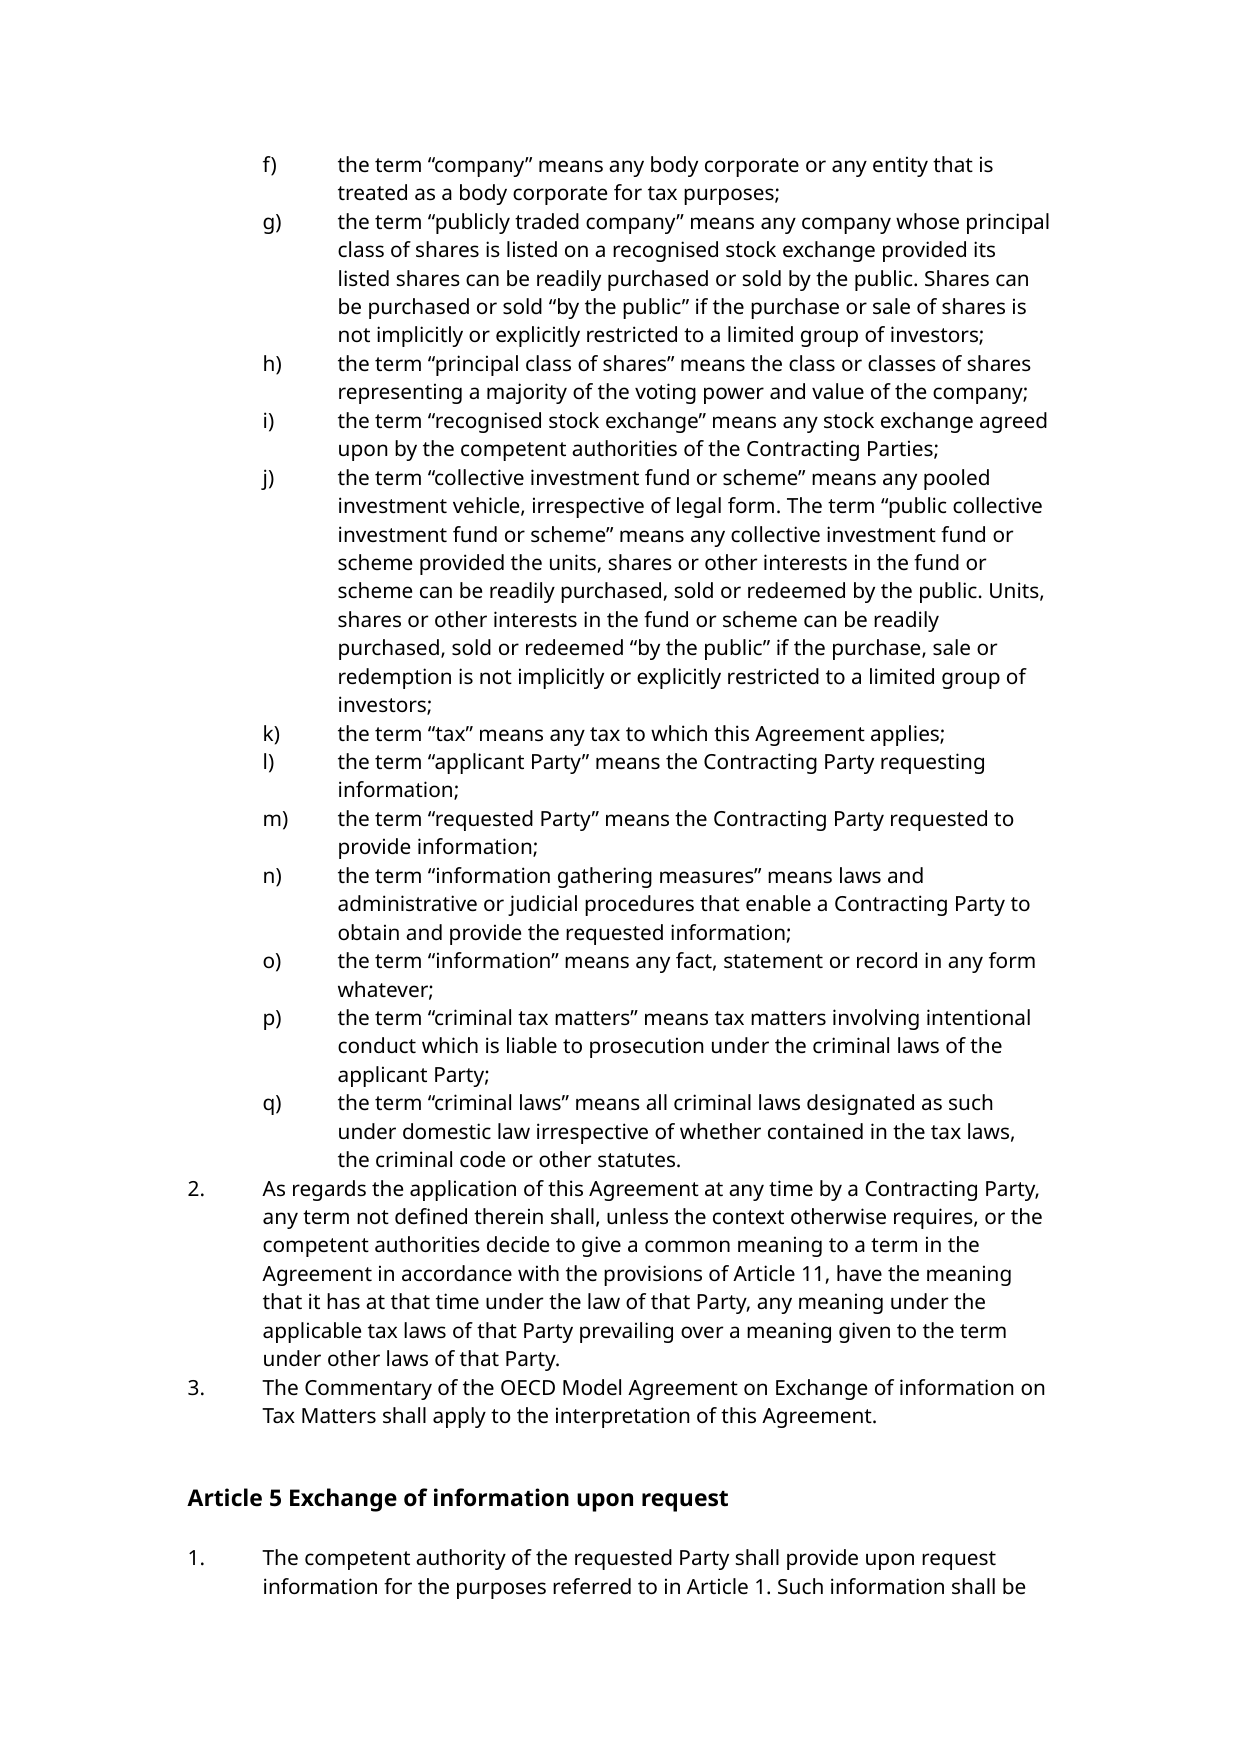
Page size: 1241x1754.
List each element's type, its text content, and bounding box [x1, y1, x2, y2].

list As regards the application of this Agreement at any time by a Contracting Party, any term not defined therein shall, unless the context otherwise requires, or the competent authorities decide to give a common meaning to a term in the Agreement in accordance with the provisions of Article 11, have the meaning that it has at that time under the law of that Party, any meaning under the applicable tax laws of that Party prevailing over a meaning given to the term under other laws of that Party. [187, 1174, 1053, 1373]
list the term “publicly traded company” means any company whose principal class of shares is listed on a recognised stock exchange provided its listed shares can be readily purchased or sold by the public. Shares can be purchased or sold “by the public” if the purchase or sale of shares is not implicitly or explicitly restricted to a limited group of investors; [262, 207, 1053, 349]
subtitle Article 5 Exchange of information upon request [187, 1482, 1053, 1513]
list the term “company” means any body corporate or any entity that is treated as a body corporate for tax purposes; [262, 150, 1053, 207]
list the term “principal class of shares” means the class or classes of shares representing a majority of the voting power and value of the company; [262, 349, 1053, 406]
list the term “criminal laws” means all criminal laws designated as such under domestic law irrespective of whether contained in the tax laws, the criminal code or other statutes. [262, 1088, 1053, 1174]
list the term “applicant Party” means the Contracting Party requesting information; [262, 747, 1053, 804]
list the term “information” means any fact, statement or record in any form whatever; [262, 946, 1053, 1003]
list The competent authority of the requested Party shall provide upon request information for the purposes referred to in Article 1. Such information shall be [187, 1543, 1053, 1600]
list the term “collective investment fund or scheme” means any pooled investment vehicle, irrespective of legal form. The term “public collective investment fund or scheme” means any collective investment fund or scheme provided the units, shares or other interests in the fund or scheme can be readily purchased, sold or redeemed by the public. Units, shares or other interests in the fund or scheme can be readily purchased, sold or redeemed “by the public” if the purchase, sale or redemption is not implicitly or explicitly restricted to a limited group of investors; [262, 463, 1053, 719]
list the term “recognised stock exchange” means any stock exchange agreed upon by the competent authorities of the Contracting Parties; [262, 406, 1053, 463]
list The Commentary of the OECD Model Agreement on Exchange of information on Tax Matters shall apply to the interpretation of this Agreement. [187, 1373, 1053, 1430]
list the term “criminal tax matters” means tax matters involving intentional conduct which is liable to prosecution under the criminal laws of the applicant Party; [262, 1003, 1053, 1088]
list the term “tax” means any tax to which this Agreement applies; [262, 719, 1053, 747]
list the term “information gathering measures” means laws and administrative or judicial procedures that enable a Contracting Party to obtain and provide the requested information; [262, 861, 1053, 946]
list the term “requested Party” means the Contracting Party requested to provide information; [262, 804, 1053, 861]
